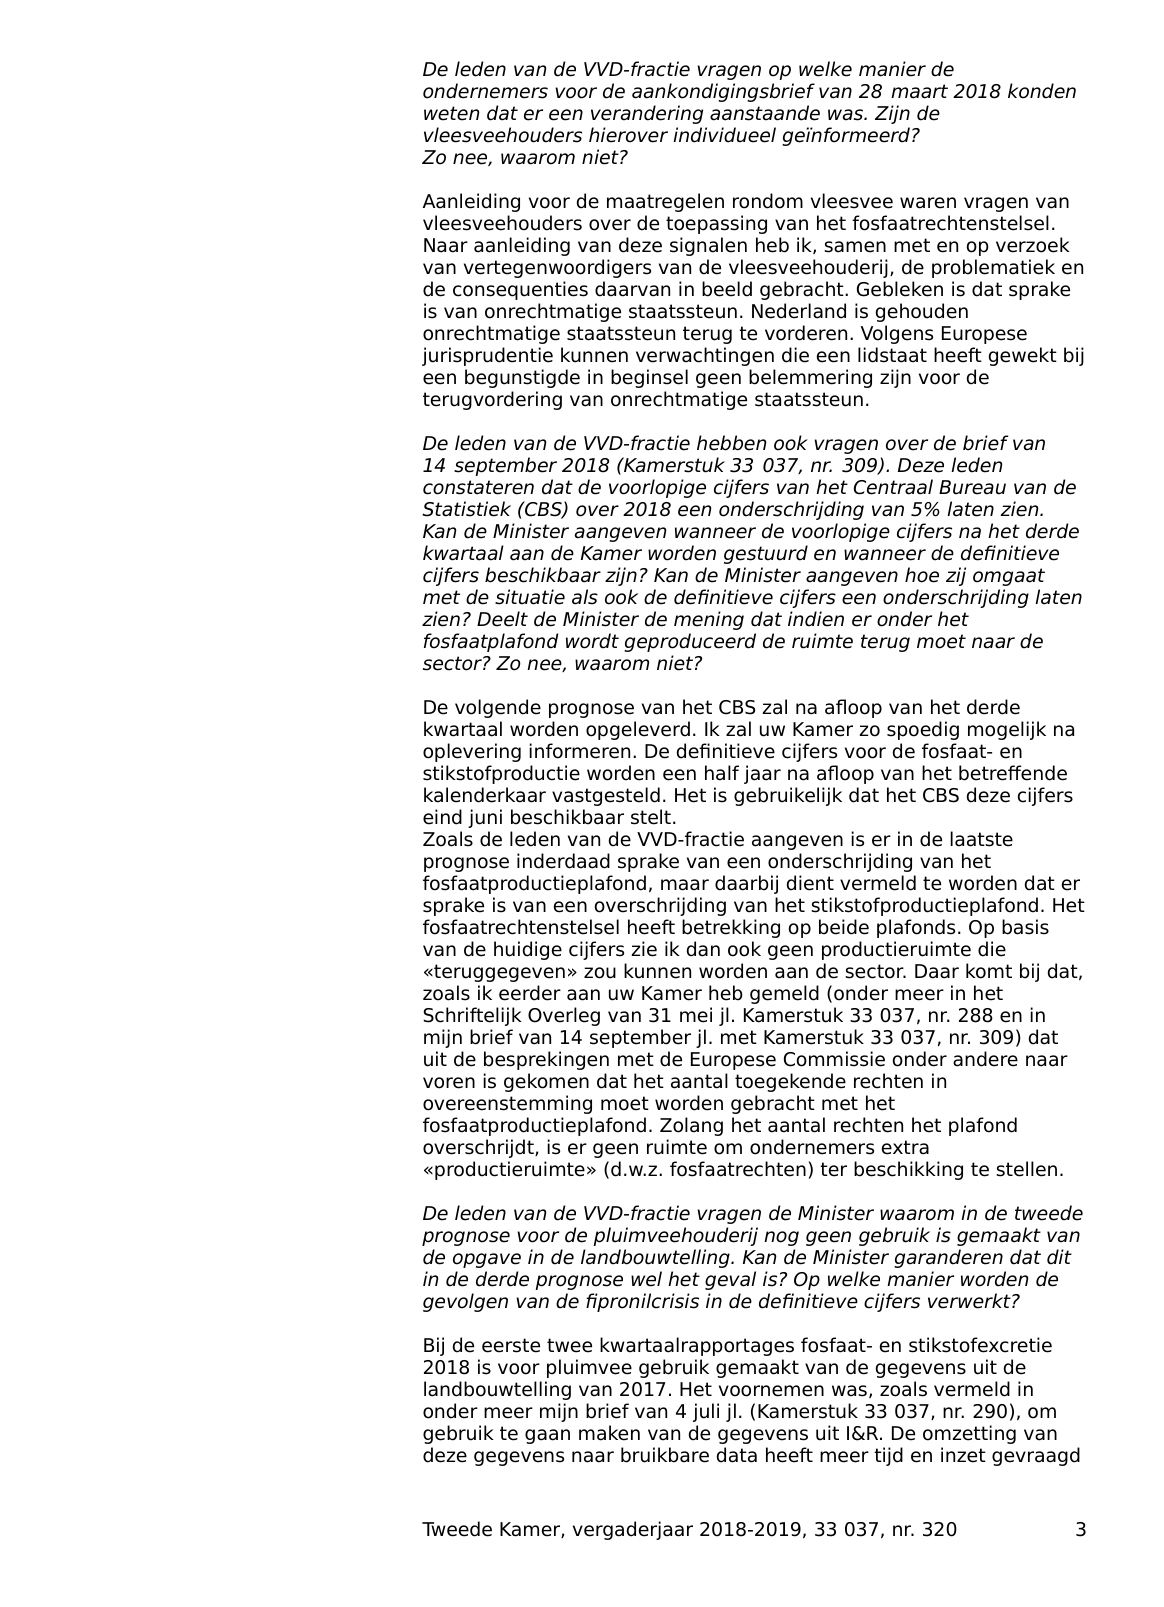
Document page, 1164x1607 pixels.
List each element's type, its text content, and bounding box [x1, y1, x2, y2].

text De volgende prognose van het CBS zal na afloop van het derde kwartaal worden opgeleverd. Ik zal uw Kamer zo spoedig mogelijk na oplevering informeren. De definitieve cijfers voor de fosfaat- en stikstofproductie worden een half jaar na afloop van het betreffende kalenderkaar vastgesteld. Het is gebruikelijk dat het CBS deze cijfers eind juni beschikbaar stelt. [422, 697, 1087, 829]
text De leden van de VVD-fractie vragen de Minister waarom in de tweede prognose voor de pluimveehouderij nog geen gebruik is gemaakt van de opgave in de landbouwtelling. Kan de Minister garanderen dat dit in de derde prognose wel het geval is? Op welke manier worden de gevolgen van de fipronilcrisis in de definitieve cijfers verwerkt? [422, 1203, 1087, 1313]
text Zo nee, waarom niet? [422, 147, 1087, 169]
text De leden van de VVD-fractie hebben ook vragen over de brief van 14 september 2018 (Kamerstuk 33 037, nr. 309). Deze leden constateren dat de voorlopige cijfers van het Centraal Bureau van de Statistiek (CBS) over 2018 een onderschrijding van 5% laten zien. Kan de Minister aangeven wanneer de voorlopige cijfers na het derde kwartaal aan de Kamer worden gestuurd en wanneer de definitieve cijfers beschikbaar zijn? Kan de Minister aangeven hoe zij omgaat met de situatie als ook de definitieve cijfers een onderschrijding laten zien? Deelt de Minister de mening dat indien er onder het fosfaatplafond wordt geproduceerd de ruimte terug moet naar de sector? Zo nee, waarom niet? [422, 433, 1087, 675]
text Zoals de leden van de VVD-fractie aangeven is er in de laatste prognose inderdaad sprake van een onderschrijding van het fosfaatproductieplafond, maar daarbij dient vermeld te worden dat er sprake is van een overschrijding van het stikstofproductieplafond. Het fosfaatrechtenstelsel heeft betrekking op beide plafonds. Op basis van de huidige cijfers zie ik dan ook geen productieruimte die «teruggegeven» zou kunnen worden aan de sector. Daar komt bij dat, zoals ik eerder aan uw Kamer heb gemeld (onder meer in het Schriftelijk Overleg van 31 mei jl. Kamerstuk 33 037, nr. 288 en in mijn brief van 14 september jl. met Kamerstuk 33 037, nr. 309) dat uit de besprekingen met de Europese Commissie onder andere naar voren is gekomen dat het aantal toegekende rechten in overeenstemming moet worden gebracht met het fosfaatproductieplafond. Zolang het aantal rechten het plafond overschrijdt, is er geen ruimte om ondernemers extra «productieruimte» (d.w.z. fosfaatrechten) ter beschikking te stellen. [422, 829, 1087, 1181]
text Aanleiding voor de maatregelen rondom vleesvee waren vragen van vleesveehouders over de toepassing van het fosfaatrechtenstelsel. Naar aanleiding van deze signalen heb ik, samen met en op verzoek van vertegenwoordigers van de vleesveehouderij, de problematiek en de consequenties daarvan in beeld gebracht. Gebleken is dat sprake is van onrechtmatige staatssteun. Nederland is gehouden onrechtmatige staatssteun terug te vorderen. Volgens Europese jurisprudentie kunnen verwachtingen die een lidstaat heeft gewekt bij een begunstigde in beginsel geen belemmering zijn voor de terugvordering van onrechtmatige staatssteun. [422, 191, 1087, 411]
text De leden van de VVD-fractie vragen op welke manier de ondernemers voor de aankondigingsbrief van 28 maart 2018 konden weten dat er een verandering aanstaande was. Zijn de vleesveehouders hierover individueel geïnformeerd? [422, 59, 1087, 147]
text Bij de eerste twee kwartaalrapportages fosfaat- en stikstofexcretie 2018 is voor pluimvee gebruik gemaakt van de gegevens uit de landbouwtelling van 2017. Het voornemen was, zoals vermeld in onder meer mijn brief van 4 juli jl. (Kamerstuk 33 037, nr. 290), om gebruik te gaan maken van de gegevens uit I&R. De omzetting van deze gegevens naar bruikbare data heeft meer tijd en inzet gevraagd [422, 1335, 1087, 1467]
